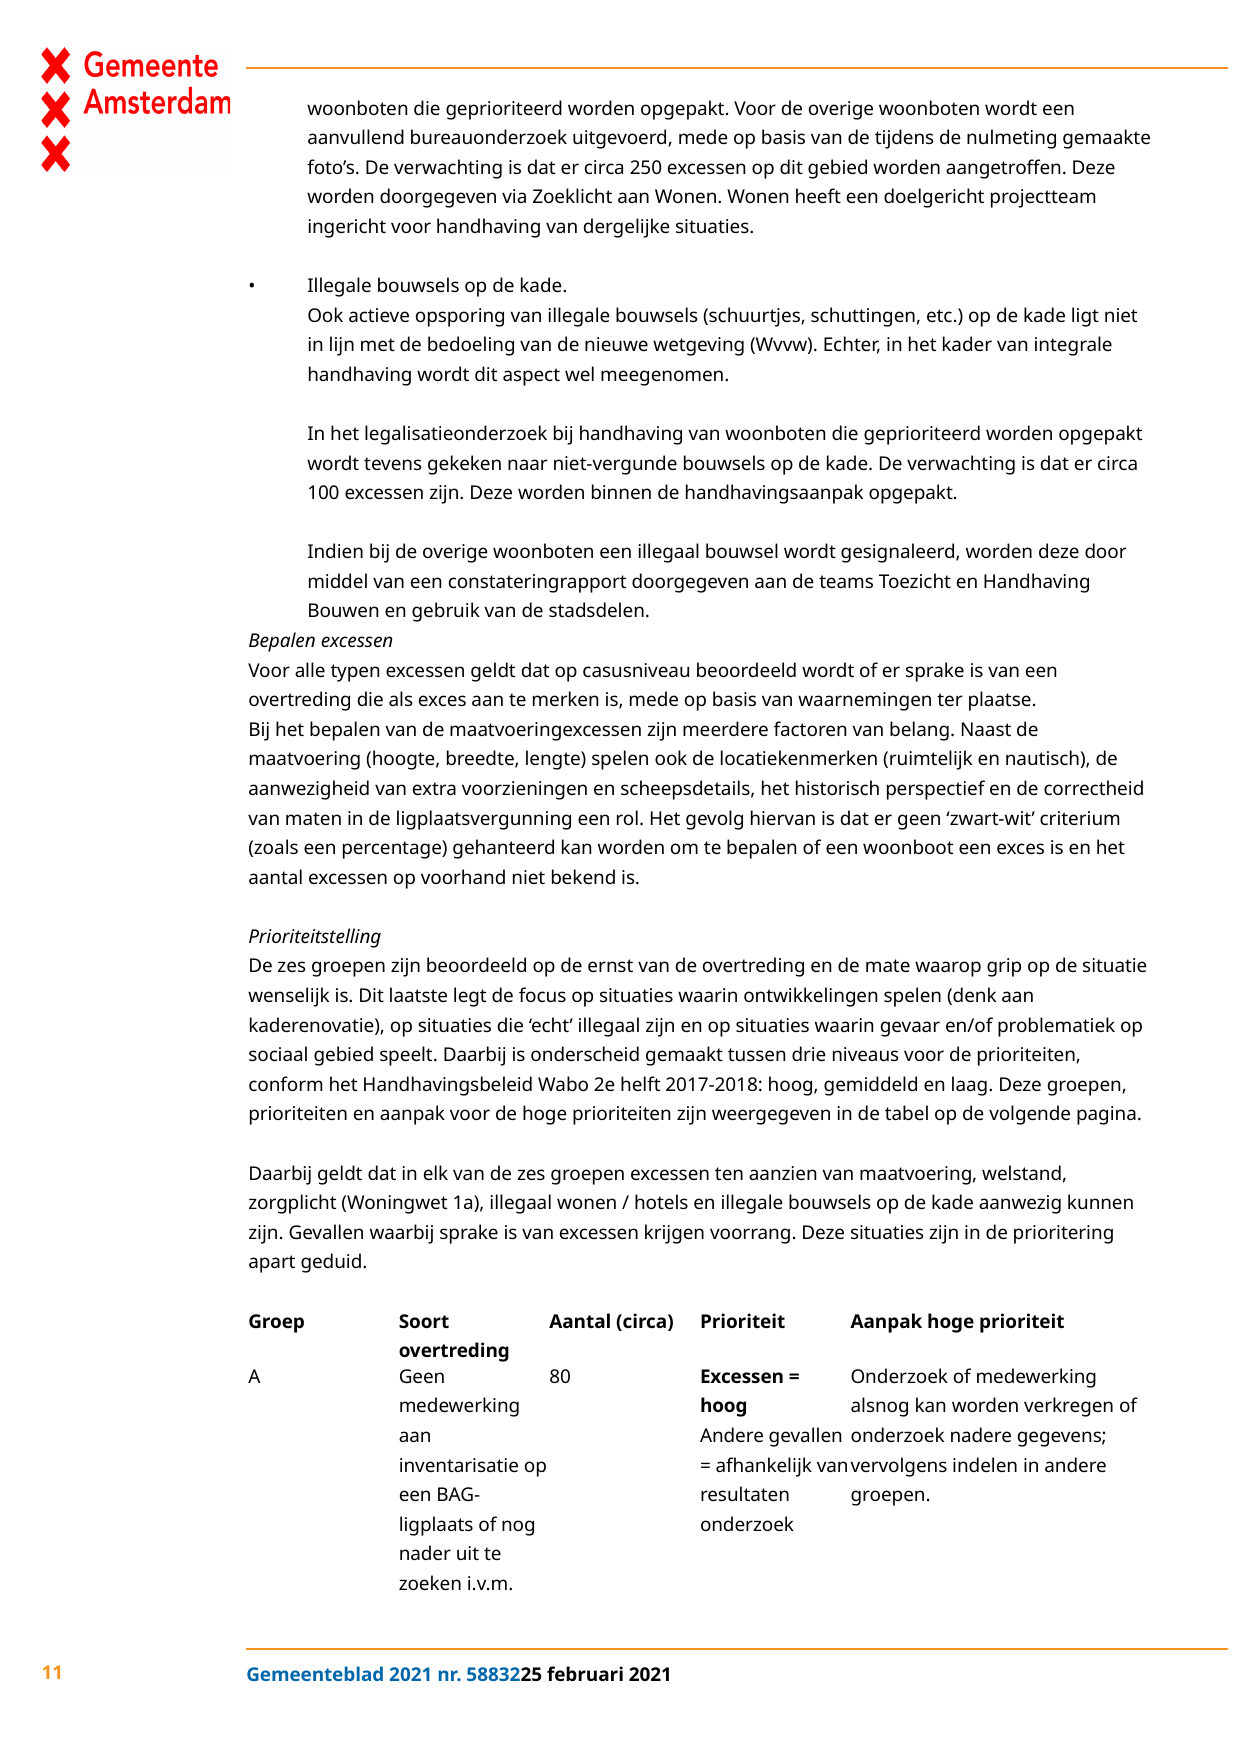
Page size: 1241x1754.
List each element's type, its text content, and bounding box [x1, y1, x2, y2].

table_cell Excessen = hoog Andere gevallen = afhankelijk van resultaten onderzoek [700, 1363, 850, 1596]
text Daarbij geldt dat in elk van de zes groepen excessen ten aanzien van maatvoering, welstand, zorgplicht (Woningwet 1a), illegaal wonen / hotels en illegale bouwsels op de kade aanwezig kunnen zijn. Gevallen waarbij sprake is van excessen krijgen voorrang. Deze situaties zijn in de prioritering apart geduid. [248, 1160, 1152, 1274]
table_cell 80 [549, 1363, 700, 1596]
list In het legalisatieonderzoek bij handhaving van woonboten die geprioriteerd worden opgepakt wordt tevens gekeken naar niet-vergunde bouwsels op de kade. De verwachting is dat er circa 100 excessen zijn. Deze worden binnen de handhavingsaanpak opgepakt. [248, 420, 1152, 505]
table_header Aanpak hoge prioriteit [850, 1308, 1152, 1363]
text Prioriteitstelling [248, 923, 1152, 949]
text De zes groepen zijn beoordeeld op de ernst van de overtreding en de mate waarop grip op de situatie wenselijk is. Dit laatste legt de focus op situaties waarin ontwikkelingen spelen (denk aan kaderenovatie), op situaties die ‘echt’ illegaal zijn en op situaties waarin gevaar en/of problematiek op sociaal gebied speelt. Daarbij is onderscheid gemaakt tussen drie niveaus voor de prioriteiten, conform het Handhavingsbeleid Wabo 2e helft 2017-2018: hoog, gemiddeld en laag. Deze groepen, prioriteiten en aanpak voor de hoge prioriteiten zijn weergegeven in de tabel op de volgende pagina. [248, 953, 1152, 1126]
picture [41, 47, 231, 172]
table_header Aantal (circa) [549, 1308, 700, 1363]
table_header Soort overtreding [399, 1308, 549, 1363]
text Voor alle typen excessen geldt dat op casusniveau beoordeeld wordt of er sprake is van een overtreding die als exces aan te merken is, mede op basis van waarnemingen ter plaatse. [248, 657, 1152, 712]
list Indien bij de overige woonboten een illegaal bouwsel wordt gesignaleerd, worden deze door middel van een constateringrapport doorgegeven aan de teams Toezicht en Handhaving Bouwen en gebruik van de stadsdelen. [248, 538, 1152, 623]
table_cell Geen medewerking aan inventarisatie op een BAG-ligplaats of nog nader uit te zoeken i.v.m. [399, 1363, 549, 1596]
list Illegale bouwsels op de kade. [248, 272, 1152, 298]
table_header Prioriteit [700, 1308, 850, 1363]
text Bepalen excessen [248, 627, 1152, 653]
list woonboten die geprioriteerd worden opgepakt. Voor de overige woonboten wordt een aanvullend bureauonderzoek uitgevoerd, mede op basis van de tijdens de nulmeting gemaakte foto’s. De verwachting is dat er circa 250 excessen op dit gebied worden aangetroffen. Deze worden doorgegeven via Zoeklicht aan Wonen. Wonen heeft een doelgericht projectteam ingericht voor handhaving van dergelijke situaties. [248, 95, 1152, 239]
table_header Groep [248, 1308, 398, 1363]
list Ook actieve opsporing van illegale bouwsels (schuurtjes, schuttingen, etc.) op de kade ligt niet in lijn met de bedoeling van de nieuwe wetgeving (Wvvw). Echter, in het kader van integrale handhaving wordt dit aspect wel meegenomen. [248, 302, 1152, 387]
table_cell Onderzoek of medewerking alsnog kan worden verkregen of onderzoek nadere gegevens; vervolgens indelen in andere groepen. [850, 1363, 1152, 1596]
text Bij het bepalen van de maatvoeringexcessen zijn meerdere factoren van belang. Naast de maatvoering (hoogte, breedte, lengte) spelen ook de locatiekenmerken (ruimtelijk en nautisch), de aanwezigheid van extra voorzieningen en scheepsdetails, het historisch perspectief en de correctheid van maten in de ligplaatsvergunning een rol. Het gevolg hiervan is dat er geen ‘zwart-wit’ criterium (zoals een percentage) gehanteerd kan worden om te bepalen of een woonboot een exces is en het aantal excessen op voorhand niet bekend is. [248, 716, 1152, 890]
table_cell A [248, 1363, 398, 1596]
